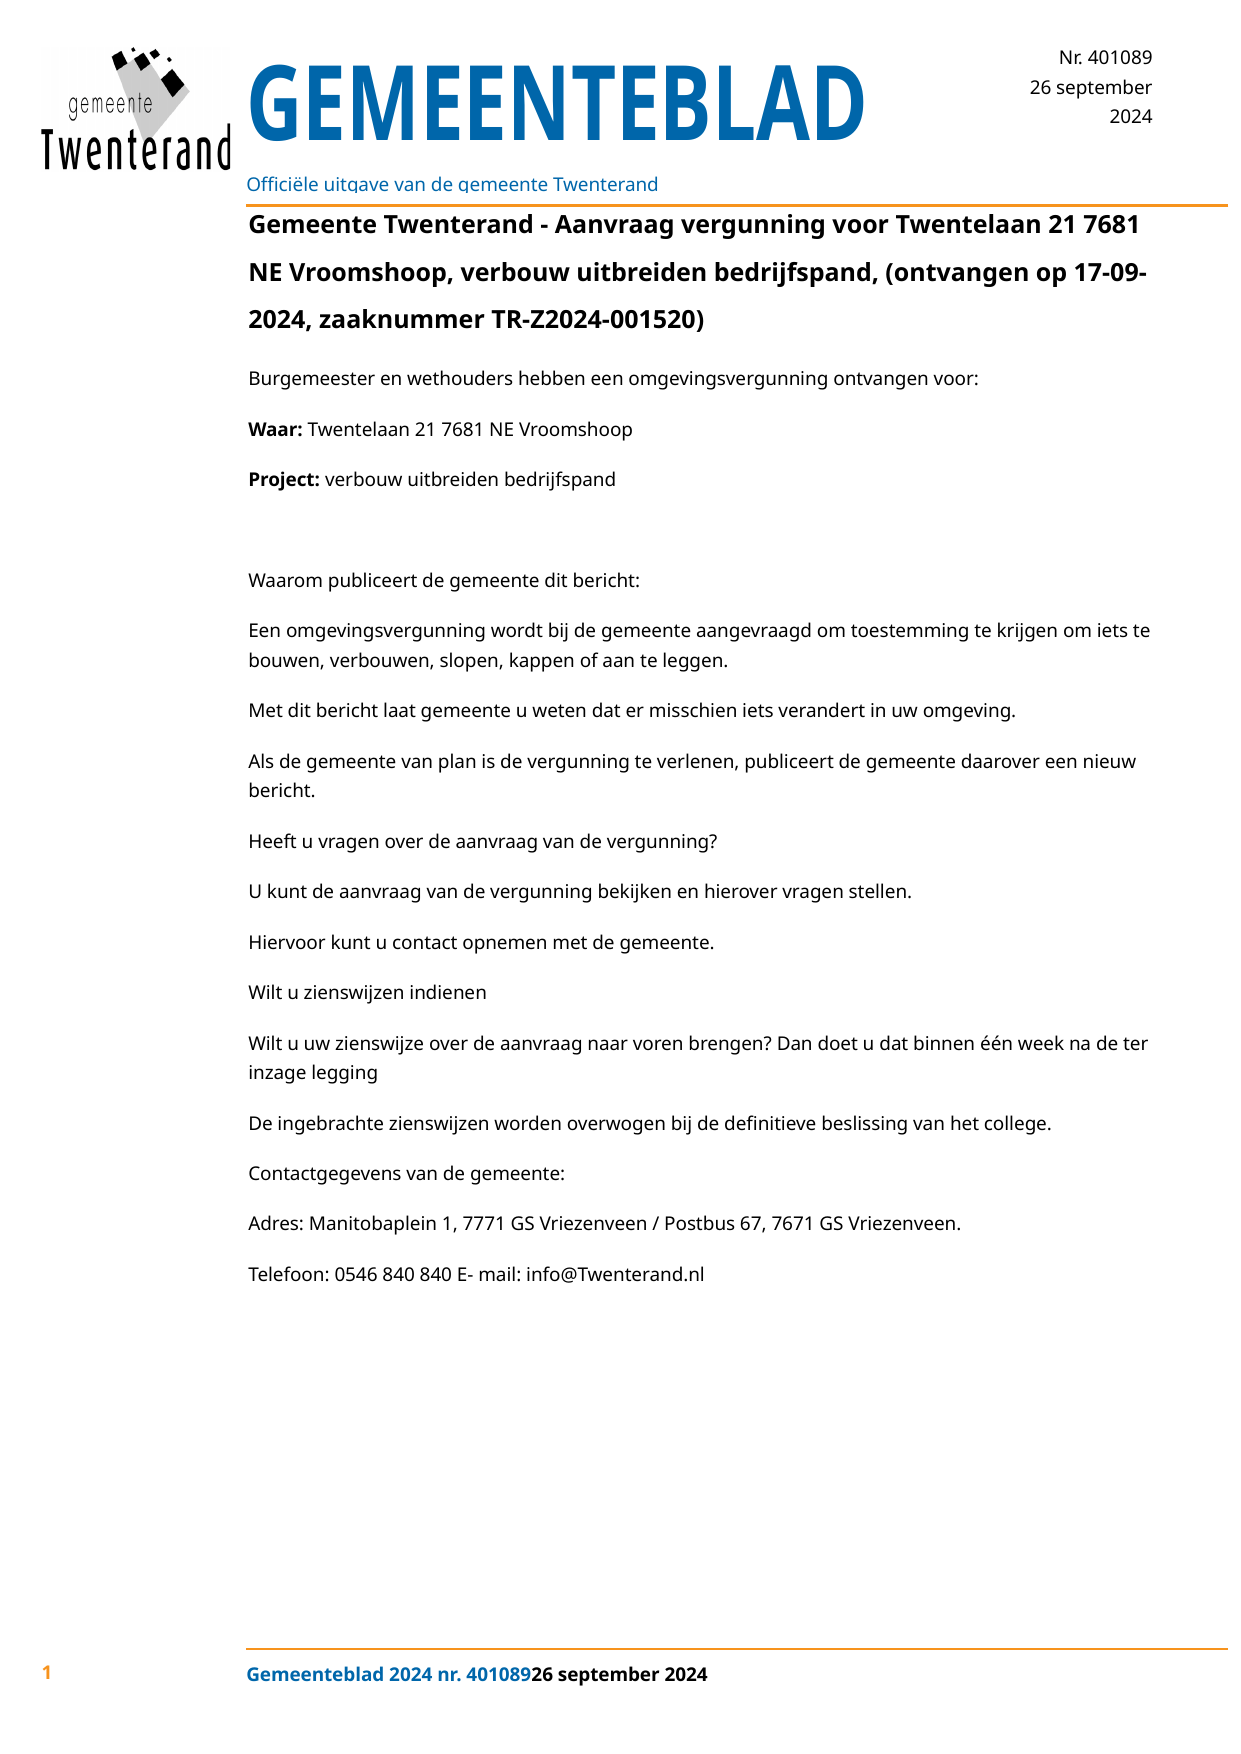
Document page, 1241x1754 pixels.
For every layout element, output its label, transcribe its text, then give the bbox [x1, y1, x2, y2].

text Adres: Manitobaplein 1, 7771 GS Vriezenveen / Postbus 67, 7671 GS Vriezenveen. [248, 1211, 1152, 1236]
text Heeft u vragen over de aanvraag van de vergunning? [248, 828, 1152, 854]
text Waar: Twentelaan 21 7681 NE Vroomshoop [248, 416, 1152, 442]
text Als de gemeente van plan is de vergunning te verlenen, publiceert de gemeente daarover een nieuw bericht. [248, 748, 1152, 803]
text Hiervoor kunt u contact opnemen met de gemeente. [248, 929, 1152, 954]
text Wilt u zienswijzen indienen [248, 979, 1152, 1005]
text De ingebrachte zienswijzen worden overwogen bij de definitieve beslissing van het college. [248, 1110, 1152, 1135]
text Een omgevingsvergunning wordt bij de gemeente aangevraagd om toestemming te krijgen om iets te bouwen, verbouwen, slopen, kappen of aan te leggen. [248, 618, 1152, 673]
text Contactgegevens van de gemeente: [248, 1160, 1152, 1186]
text U kunt de aanvraag van de vergunning bekijken en hierover vragen stellen. [248, 878, 1152, 904]
text Met dit bericht laat gemeente u weten dat er misschien iets verandert in uw omgeving. [248, 698, 1152, 723]
text Waarom publiceert de gemeente dit bericht: [248, 567, 1152, 593]
text Gemeente Twenterand - Aanvraag vergunning voor Twentelaan 21 7681 NE Vroomshoop, verbouw uitbreiden bedrijfspand, (ontvangen op 17-09-2024, zaaknummer TR-Z2024-001520) [248, 207, 1152, 336]
text Telefoon: 0546 840 840 E- mail: info@Twenterand.nl [248, 1261, 1152, 1287]
text Burgemeester en wethouders hebben een omgevingsvergunning ontvangen voor: [248, 366, 1152, 391]
picture [41, 47, 231, 172]
text Wilt u uw zienswijze over de aanvraag naar voren brengen? Dan doet u dat binnen één week na de ter inzage legging [248, 1030, 1152, 1085]
text Project: verbouw uitbreiden bedrijfspand [248, 466, 1152, 492]
